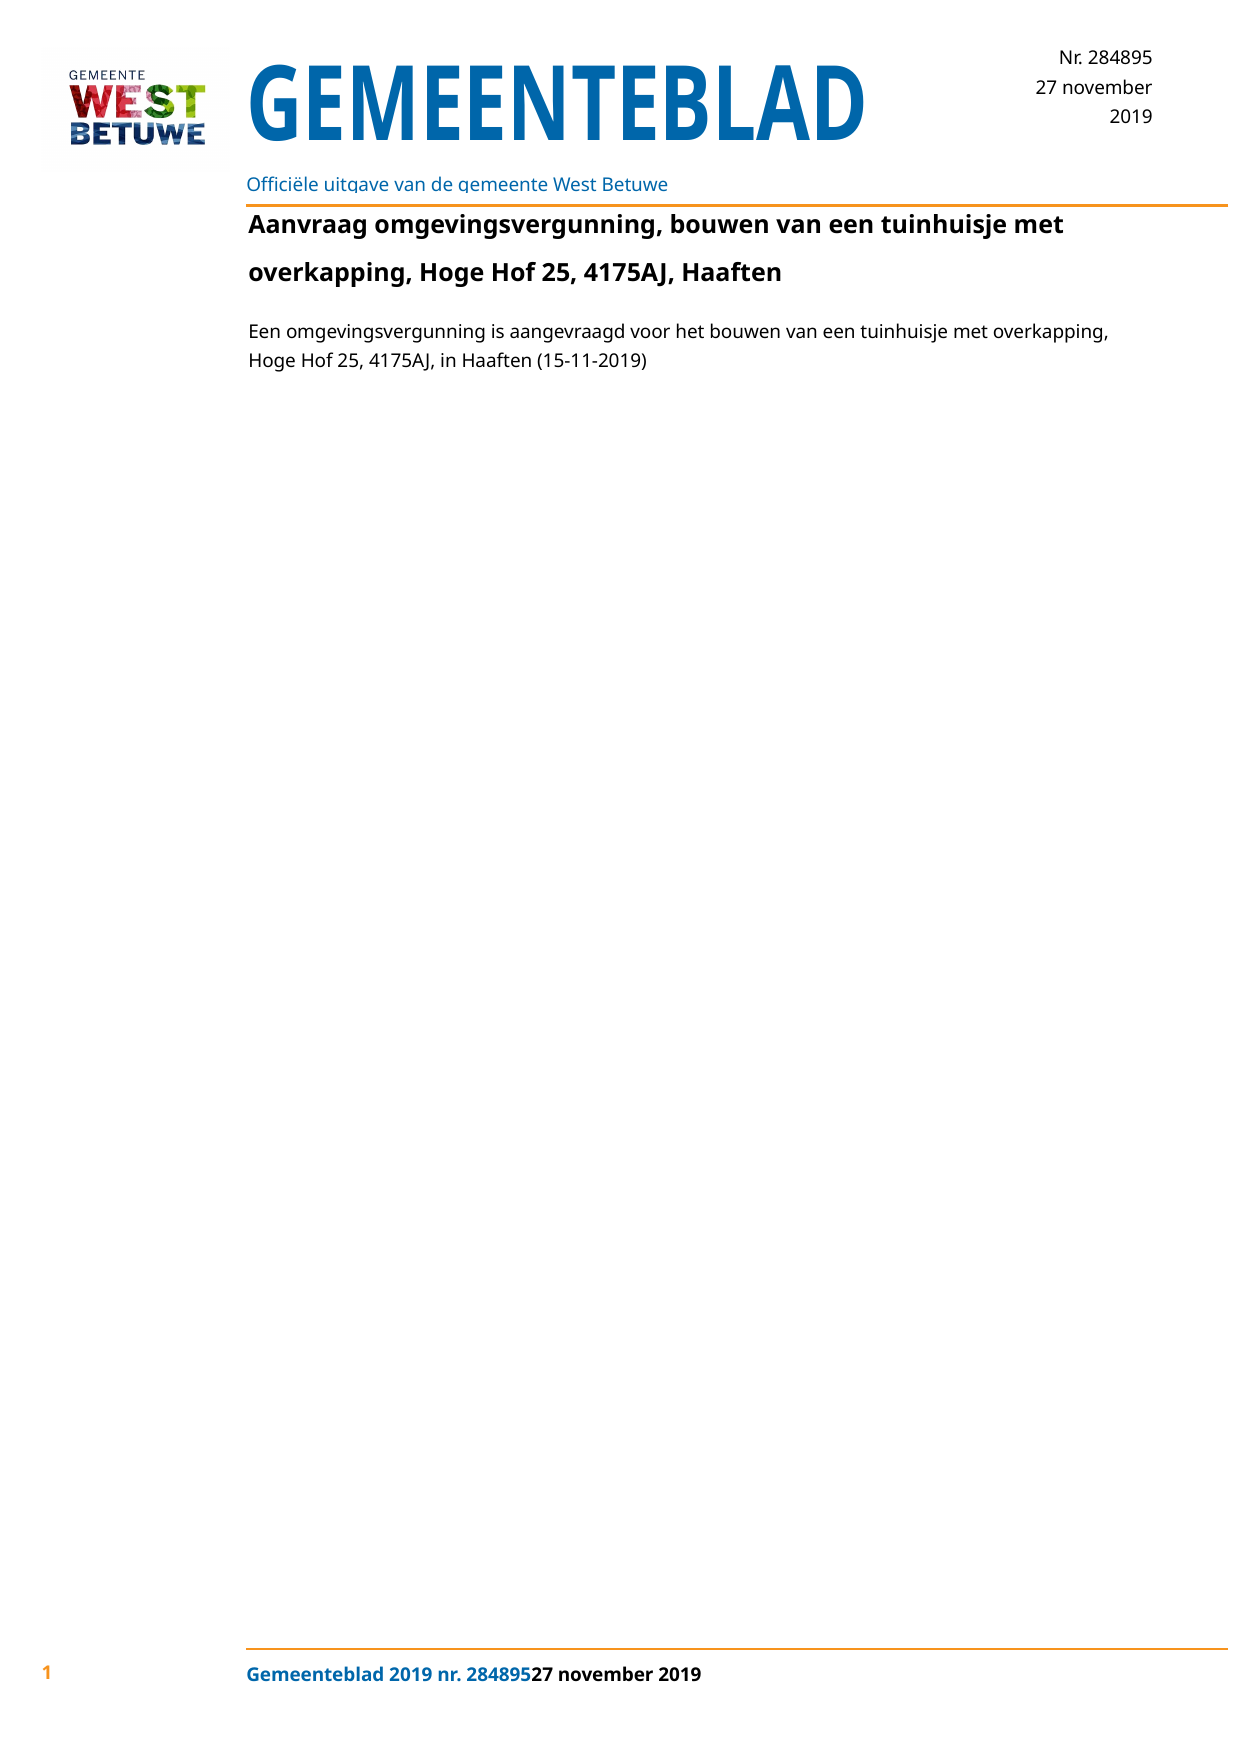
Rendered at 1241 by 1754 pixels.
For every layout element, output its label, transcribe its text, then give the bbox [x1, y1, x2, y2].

text Een omgevingsvergunning is aangevraagd voor het bouwen van een tuinhuisje met overkapping, Hoge Hof 25, 4175AJ, in Haaften (15-11-2019) [248, 318, 1152, 373]
text Aanvraag omgevingsvergunning, bouwen van een tuinhuisje met overkapping, Hoge Hof 25, 4175AJ, Haaften [248, 207, 1152, 288]
picture [41, 47, 231, 172]
